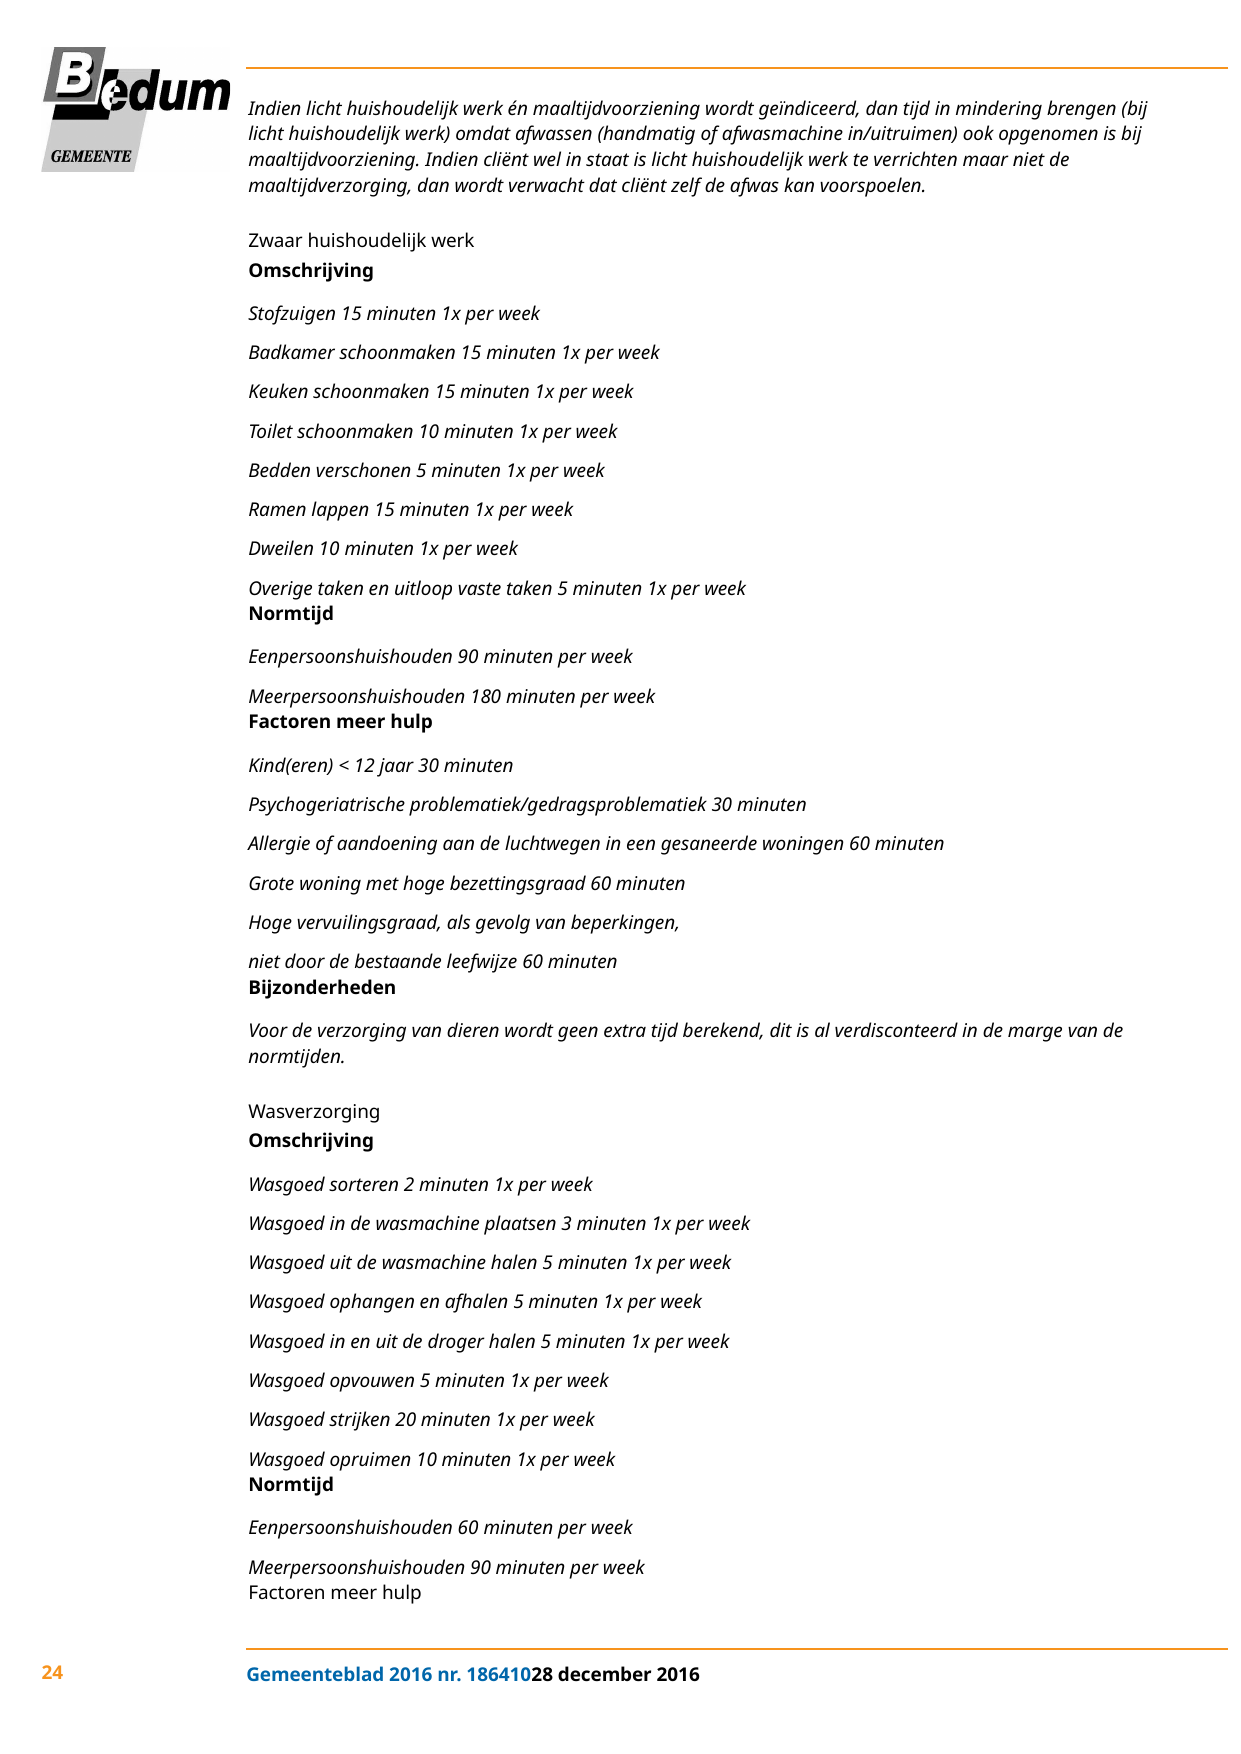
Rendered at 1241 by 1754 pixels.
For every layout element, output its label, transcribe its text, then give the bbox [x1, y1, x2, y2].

text Ramen lappen 15 minuten 1x per week [248, 496, 1152, 522]
text Dweilen 10 minuten 1x per week [248, 536, 1152, 561]
text Omschrijving [248, 1128, 1152, 1153]
text Omschrijving [248, 257, 1152, 283]
text Psychogeriatrische problematiek/gedragsproblematiek 30 minuten [248, 791, 1152, 817]
text Factoren meer hulp [248, 1579, 1152, 1605]
text Meerpersoonshuishouden 180 minuten per week [248, 683, 1152, 709]
text Indien licht huishoudelijk werk én maaltijdvoorziening wordt geïndiceerd, dan tijd in mindering brengen (bij licht huishoudelijk werk) omdat afwassen (handmatig of afwasmachine in/uitruimen) ook opgenomen is bij maaltijdvoorziening. Indien cliënt wel in staat is licht huishoudelijk werk te verrichten maar niet de maaltijdverzorging, dan wordt verwacht dat cliënt zelf de afwas kan voorspoelen. [248, 95, 1152, 198]
text Badkamer schoonmaken 15 minuten 1x per week [248, 339, 1152, 365]
text Eenpersoonshuishouden 90 minuten per week [248, 644, 1152, 669]
text niet door de bestaande leefwijze 60 minuten [248, 948, 1152, 974]
text Stofzuigen 15 minuten 1x per week [248, 300, 1152, 326]
text Overige taken en uitloop vaste taken 5 minuten 1x per week [248, 575, 1152, 601]
text Wasgoed opruimen 10 minuten 1x per week [248, 1446, 1152, 1471]
text Wasgoed strijken 20 minuten 1x per week [248, 1406, 1152, 1432]
text Bedden verschonen 5 minuten 1x per week [248, 457, 1152, 483]
text Normtijd [248, 601, 1152, 626]
text Kind(eren) < 12 jaar 30 minuten [248, 752, 1152, 778]
text Wasgoed opvouwen 5 minuten 1x per week [248, 1367, 1152, 1393]
text Wasverzorging [248, 1098, 1152, 1124]
text Factoren meer hulp [248, 709, 1152, 734]
text Eenpersoonshuishouden 60 minuten per week [248, 1514, 1152, 1540]
text Voor de verzorging van dieren wordt geen extra tijd berekend, dit is al verdisconteerd in de marge van de normtijden. [248, 1017, 1152, 1068]
text Zwaar huishoudelijk werk [248, 227, 1152, 253]
text Allergie of aandoening aan de luchtwegen in een gesaneerde woningen 60 minuten [248, 830, 1152, 856]
text Meerpersoonshuishouden 90 minuten per week [248, 1554, 1152, 1579]
text Wasgoed uit de wasmachine halen 5 minuten 1x per week [248, 1249, 1152, 1275]
text Wasgoed sorteren 2 minuten 1x per week [248, 1171, 1152, 1197]
text Hoge vervuilingsgraad, als gevolg van beperkingen, [248, 909, 1152, 935]
text Keuken schoonmaken 15 minuten 1x per week [248, 378, 1152, 404]
text Wasgoed ophangen en afhalen 5 minuten 1x per week [248, 1289, 1152, 1314]
text Wasgoed in de wasmachine plaatsen 3 minuten 1x per week [248, 1210, 1152, 1236]
text Grote woning met hoge bezettingsgraad 60 minuten [248, 870, 1152, 895]
picture [41, 47, 231, 172]
text Bijzonderheden [248, 974, 1152, 1000]
text Normtijd [248, 1471, 1152, 1497]
text Toilet schoonmaken 10 minuten 1x per week [248, 418, 1152, 443]
text Wasgoed in en uit de droger halen 5 minuten 1x per week [248, 1328, 1152, 1354]
